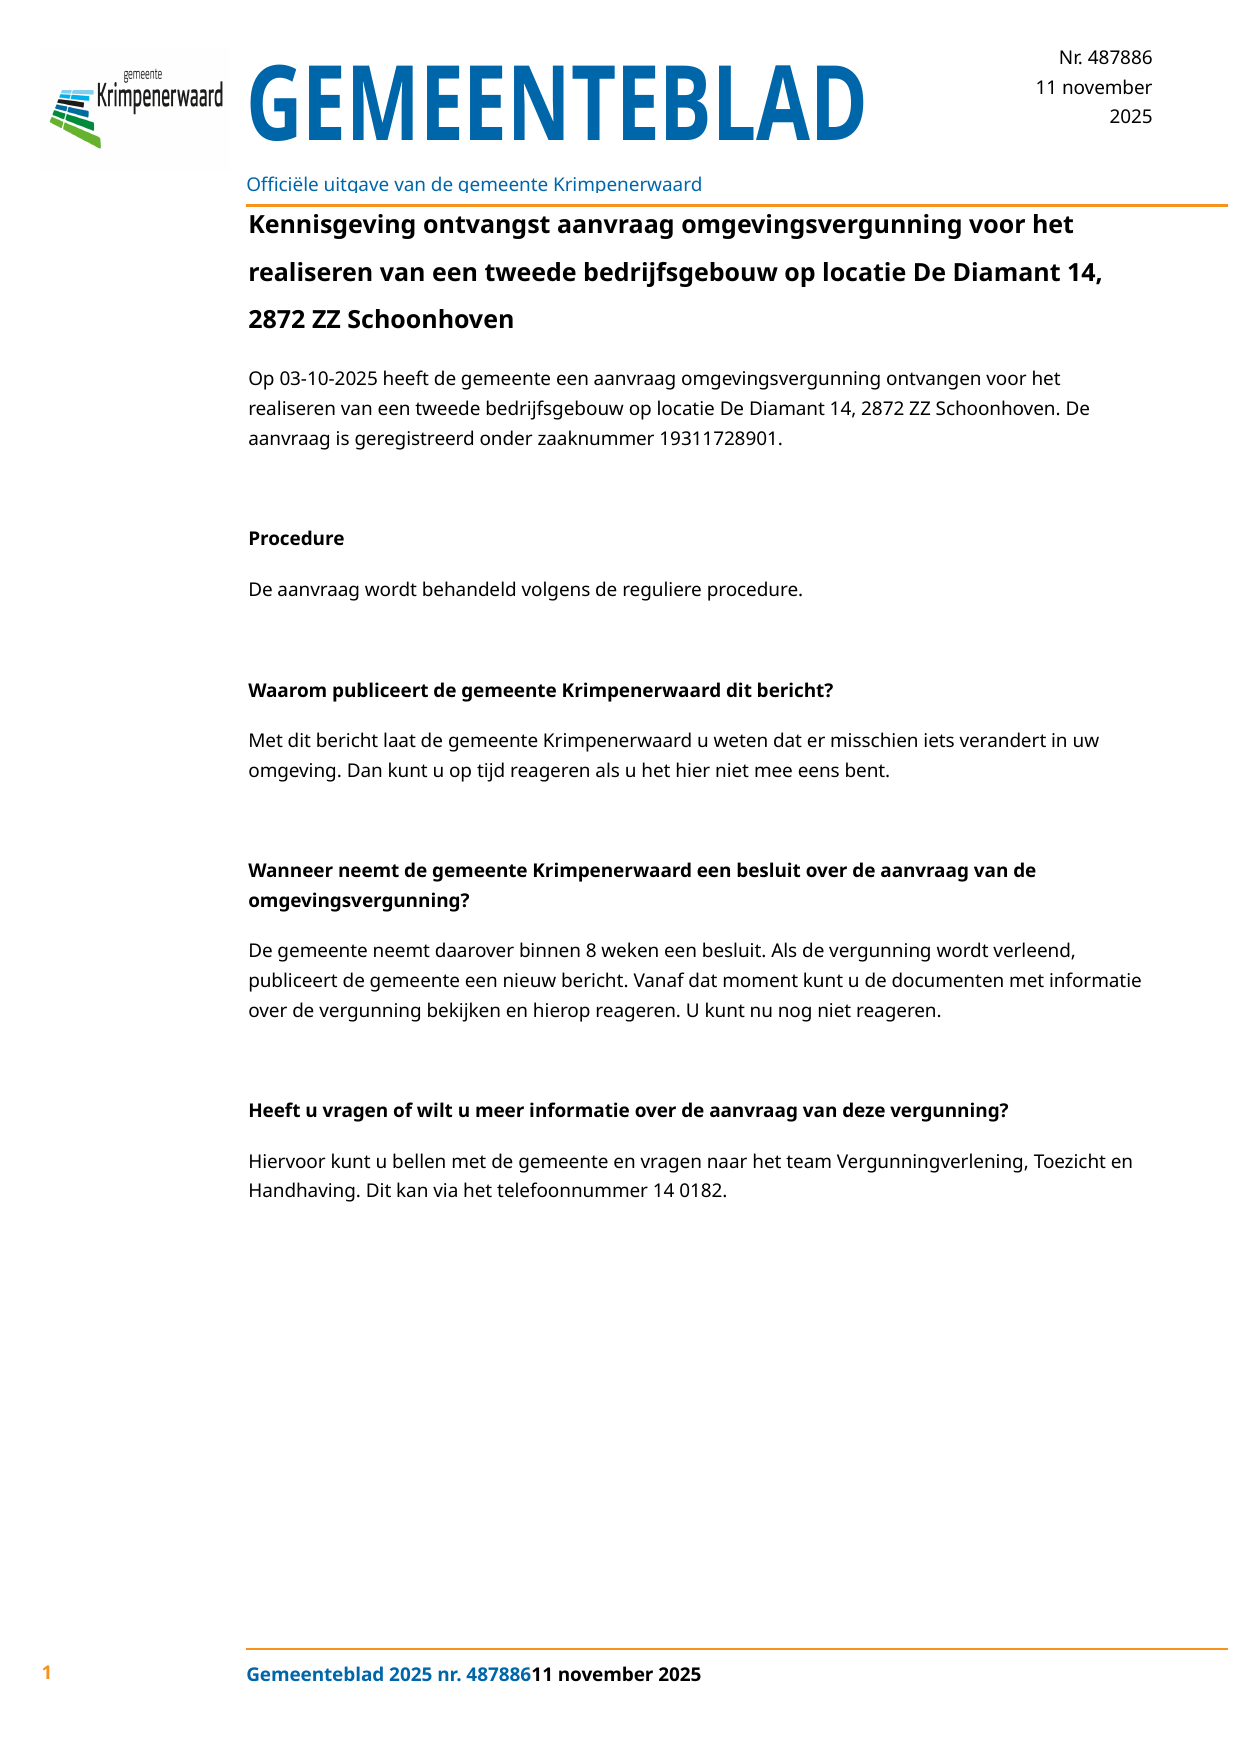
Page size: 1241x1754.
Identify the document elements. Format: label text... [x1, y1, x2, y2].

text Op 03-10-2025 heeft de gemeente een aanvraag omgevingsvergunning ontvangen voor het realiseren van een tweede bedrijfsgebouw op locatie De Diamant 14, 2872 ZZ Schoonhoven. De aanvraag is geregistreerd onder zaaknummer 19311728901. [248, 366, 1152, 450]
picture [41, 47, 231, 172]
text De gemeente neemt daarover binnen 8 weken een besluit. Als de vergunning wordt verleend, publiceert de gemeente een nieuw bericht. Vanaf dat moment kunt u de documenten met informatie over de vergunning bekijken en hierop reageren. U kunt nu nog niet reageren. [248, 938, 1152, 1022]
text Wanneer neemt de gemeente Krimpenerwaard een besluit over de aanvraag van de omgevingsvergunning? [248, 858, 1152, 913]
text Procedure [248, 526, 1152, 551]
text De aanvraag wordt behandeld volgens de reguliere procedure. [248, 576, 1152, 602]
text Waarom publiceert de gemeente Krimpenerwaard dit bericht? [248, 677, 1152, 702]
text Met dit bericht laat de gemeente Krimpenerwaard u weten dat er misschien iets verandert in uw omgeving. Dan kunt u op tijd reageren als u het hier niet mee eens bent. [248, 727, 1152, 782]
text Kennisgeving ontvangst aanvraag omgevingsvergunning voor het realiseren van een tweede bedrijfsgebouw op locatie De Diamant 14, 2872 ZZ Schoonhoven [248, 207, 1152, 336]
text Heeft u vragen of wilt u meer informatie over de aanvraag van deze vergunning? [248, 1098, 1152, 1123]
text Hiervoor kunt u bellen met de gemeente en vragen naar het team Vergunningverlening, Toezicht en Handhaving. Dit kan via het telefoonnummer 14 0182. [248, 1148, 1152, 1203]
